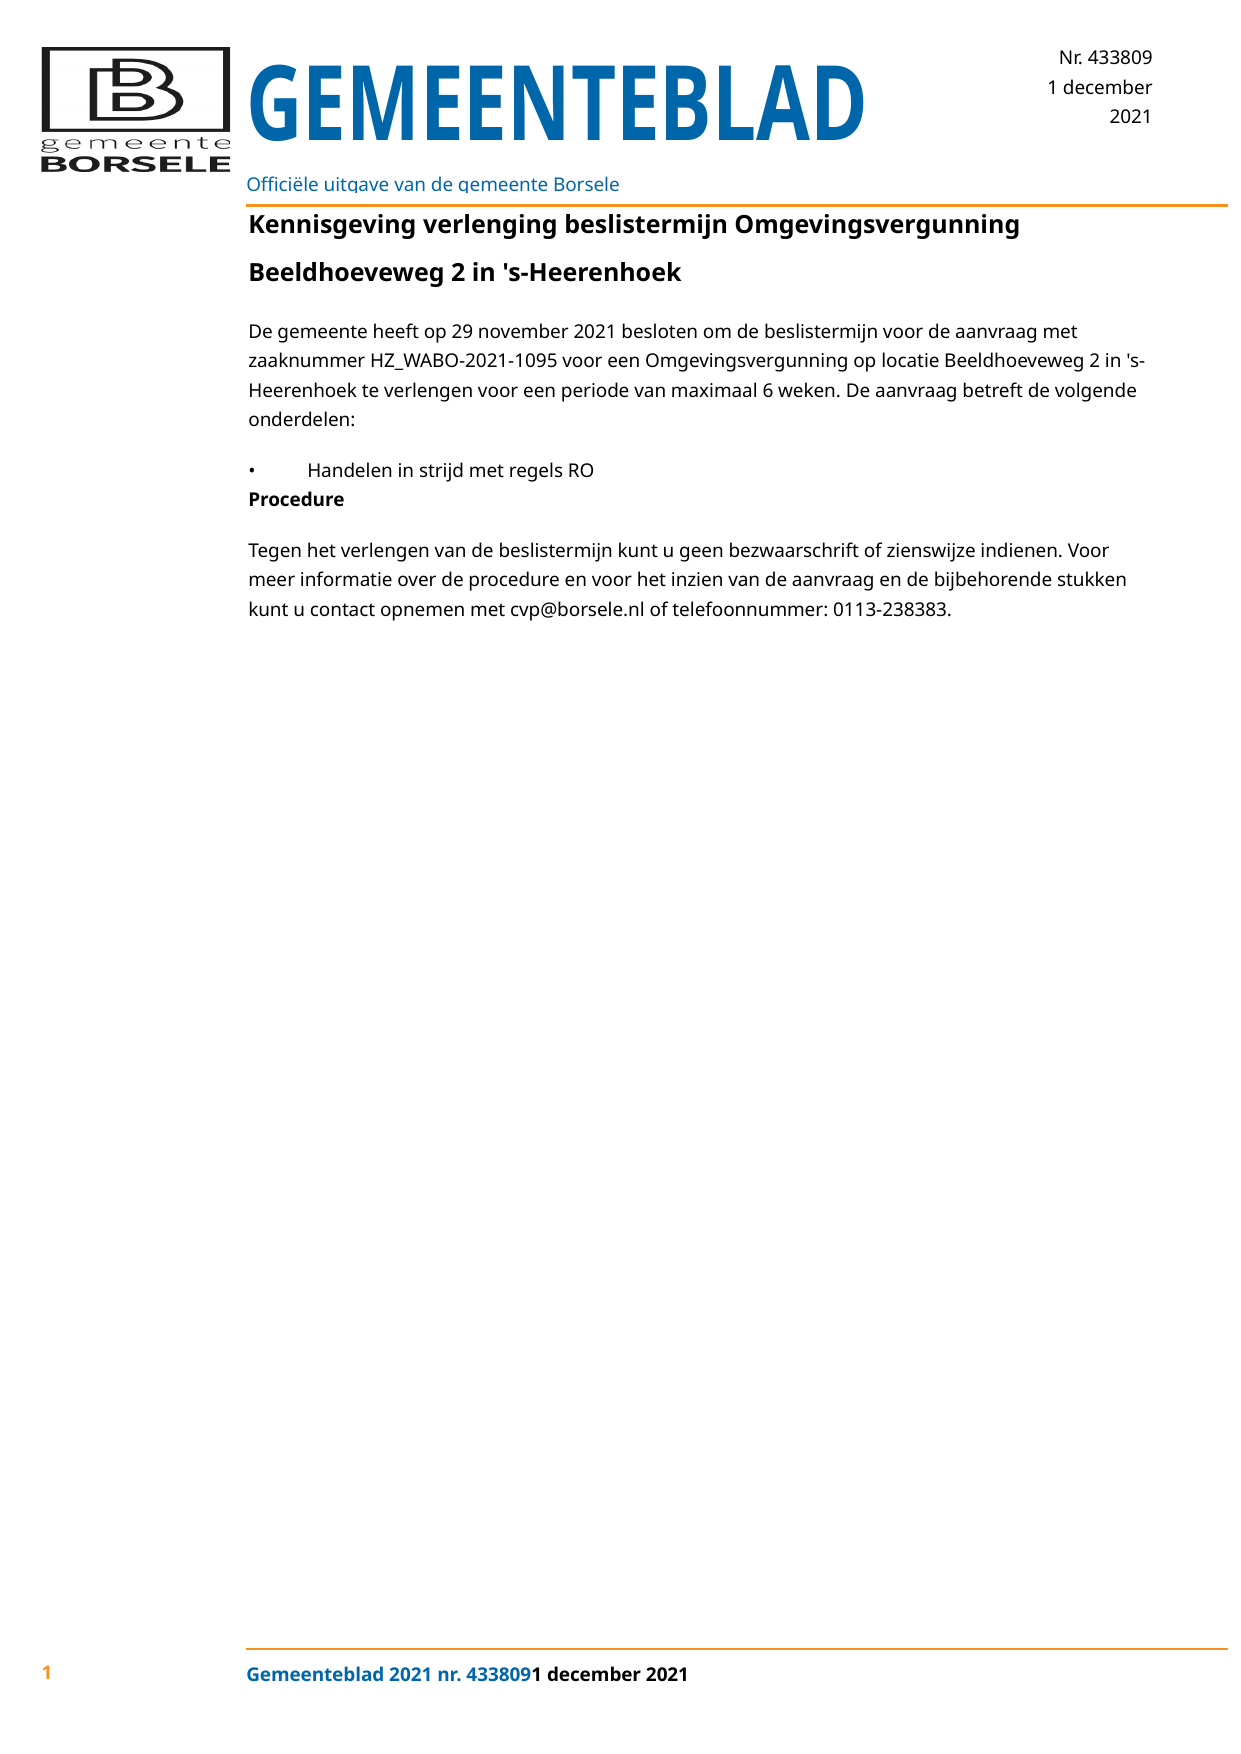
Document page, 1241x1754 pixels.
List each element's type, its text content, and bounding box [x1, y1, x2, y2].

text De gemeente heeft op 29 november 2021 besloten om de beslistermijn voor de aanvraag met zaaknummer HZ_WABO-2021-1095 voor een Omgevingsvergunning op locatie Beeldhoeveweg 2 in 's-Heerenhoek te verlengen voor een periode van maximaal 6 weken. De aanvraag betreft de volgende onderdelen: [248, 318, 1152, 432]
text Procedure [248, 487, 1152, 512]
picture [41, 47, 231, 172]
text Kennisgeving verlenging beslistermijn Omgevingsvergunning Beeldhoeveweg 2 in 's-Heerenhoek [248, 207, 1152, 288]
text Tegen het verlengen van de beslistermijn kunt u geen bezwaarschrift of zienswijze indienen. Voor meer informatie over de procedure en voor het inzien van de aanvraag en de bijbehorende stukken kunt u contact opnemen met cvp@borsele.nl of telefoonnummer: 0113-238383. [248, 537, 1152, 622]
list Handelen in strijd met regels RO [248, 457, 1152, 483]
